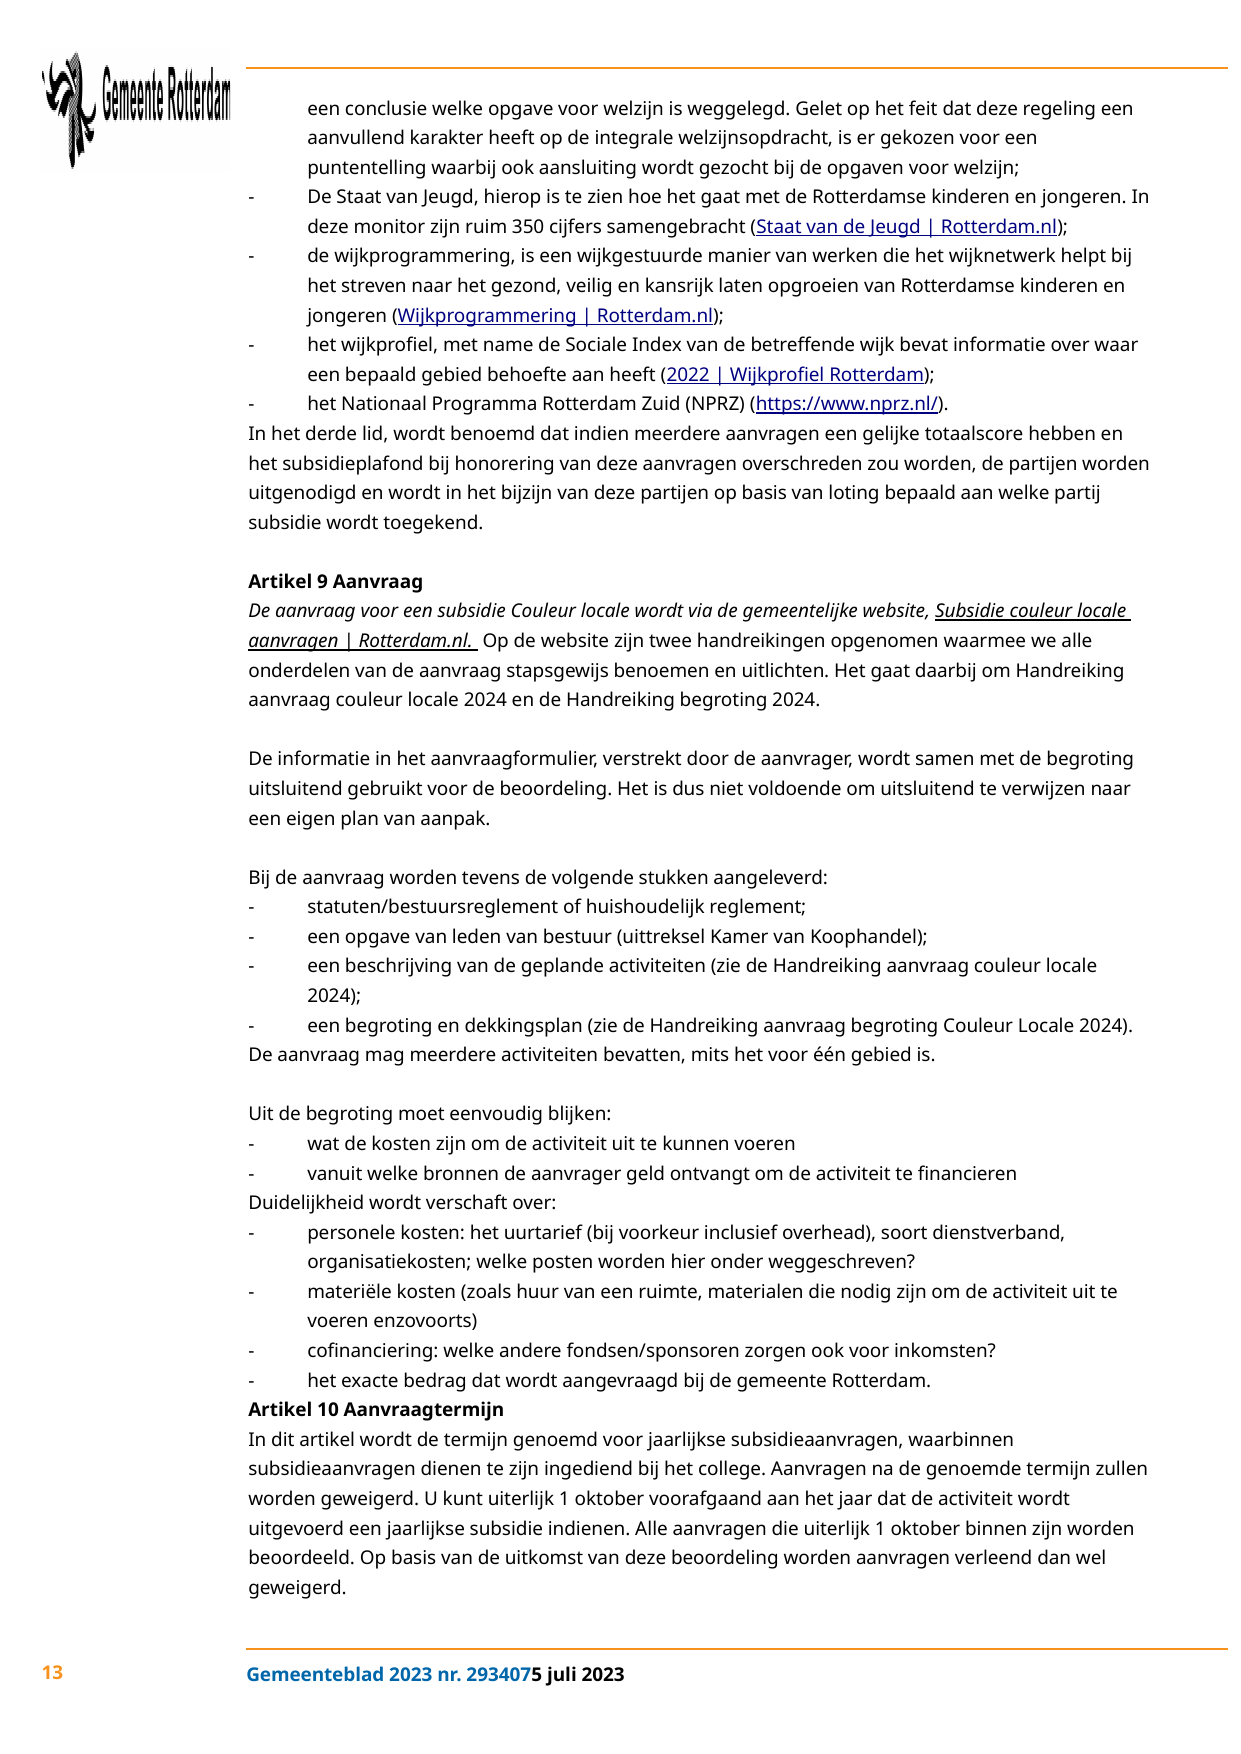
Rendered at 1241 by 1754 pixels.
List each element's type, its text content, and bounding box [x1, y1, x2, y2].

list De Staat van Jeugd, hierop is te zien hoe het gaat met de Rotterdamse kinderen en jongeren. In deze monitor zijn ruim 350 cijfers samengebracht (Staat van de Jeugd | Rotterdam.nl); [248, 183, 1152, 239]
text Uit de begroting moet eenvoudig blijken: [248, 1101, 1152, 1126]
list het Nationaal Programma Rotterdam Zuid (NPRZ) (https://www.nprz.nl/). [248, 391, 1152, 416]
picture [41, 47, 231, 172]
list cofinanciering: welke andere fondsen/sponsoren zorgen ook voor inkomsten? [248, 1337, 1152, 1363]
list wat de kosten zijn om de activiteit uit te kunnen voeren [248, 1130, 1152, 1156]
list materiële kosten (zoals huur van een ruimte, materialen die nodig zijn om de activiteit uit te voeren enzovoorts) [248, 1278, 1152, 1333]
list statuten/bestuursreglement of huishoudelijk reglement; [248, 893, 1152, 919]
list de wijkprogrammering, is een wijkgestuurde manier van werken die het wijknetwerk helpt bij het streven naar het gezond, veilig en kansrijk laten opgroeien van Rotterdamse kinderen en jongeren (Wijkprogrammering | Rotterdam.nl); [248, 243, 1152, 328]
text Artikel 10 Aanvraagtermijn [248, 1396, 1152, 1422]
text Duidelijkheid wordt verschaft over: [248, 1189, 1152, 1215]
text Artikel 9 Aanvraag [248, 568, 1152, 594]
list een conclusie welke opgave voor welzijn is weggelegd. Gelet op het feit dat deze regeling een aanvullend karakter heeft op de integrale welzijnsopdracht, is er gekozen voor een puntentelling waarbij ook aansluiting wordt gezocht bij de opgaven voor welzijn; [248, 95, 1152, 180]
text De informatie in het aanvraagformulier, verstrekt door de aanvrager, wordt samen met de begroting uitsluitend gebruikt voor de beoordeling. Het is dus niet voldoende om uitsluitend te verwijzen naar een eigen plan van aanpak. [248, 746, 1152, 831]
text De aanvraag mag meerdere activiteiten bevatten, mits het voor één gebied is. [248, 1041, 1152, 1067]
list vanuit welke bronnen de aanvrager geld ontvangt om de activiteit te financieren [248, 1160, 1152, 1186]
list het exacte bedrag dat wordt aangevraagd bij de gemeente Rotterdam. [248, 1367, 1152, 1393]
text Bij de aanvraag worden tevens de volgende stukken aangeleverd: [248, 864, 1152, 890]
text De aanvraag voor een subsidie Couleur locale wordt via de gemeentelijke website, Subsidie couleur locale aanvragen | Rotterdam.nl. Op de website zijn twee handreikingen opgenomen waarmee we alle onderdelen van de aanvraag stapsgewijs benoemen en uitlichten. Het gaat daarbij om Handreiking aanvraag couleur locale 2024 en de Handreiking begroting 2024. [248, 598, 1152, 712]
list personele kosten: het uurtarief (bij voorkeur inclusief overhead), soort dienstverband, organisatiekosten; welke posten worden hier onder weggeschreven? [248, 1219, 1152, 1274]
text In dit artikel wordt de termijn genoemd voor jaarlijkse subsidieaanvragen, waarbinnen subsidieaanvragen dienen te zijn ingediend bij het college. Aanvragen na de genoemde termijn zullen worden geweigerd. U kunt uiterlijk 1 oktober voorafgaand aan het jaar dat de activiteit wordt uitgevoerd een jaarlijkse subsidie indienen. Alle aanvragen die uiterlijk 1 oktober binnen zijn worden beoordeeld. Op basis van de uitkomst van deze beoordeling worden aanvragen verleend dan wel geweigerd. [248, 1426, 1152, 1600]
list een beschrijving van de geplande activiteiten (zie de Handreiking aanvraag couleur locale 2024); [248, 953, 1152, 1008]
list een begroting en dekkingsplan (zie de Handreiking aanvraag begroting Couleur Locale 2024). [248, 1012, 1152, 1038]
list een opgave van leden van bestuur (uittreksel Kamer van Koophandel); [248, 923, 1152, 949]
text In het derde lid, wordt benoemd dat indien meerdere aanvragen een gelijke totaalscore hebben en het subsidieplafond bij honorering van deze aanvragen overschreden zou worden, de partijen worden uitgenodigd en wordt in het bijzijn van deze partijen op basis van loting bepaald aan welke partij subsidie wordt toegekend. [248, 420, 1152, 535]
list het wijkprofiel, met name de Sociale Index van de betreffende wijk bevat informatie over waar een bepaald gebied behoefte aan heeft (2022 | Wijkprofiel Rotterdam); [248, 331, 1152, 387]
